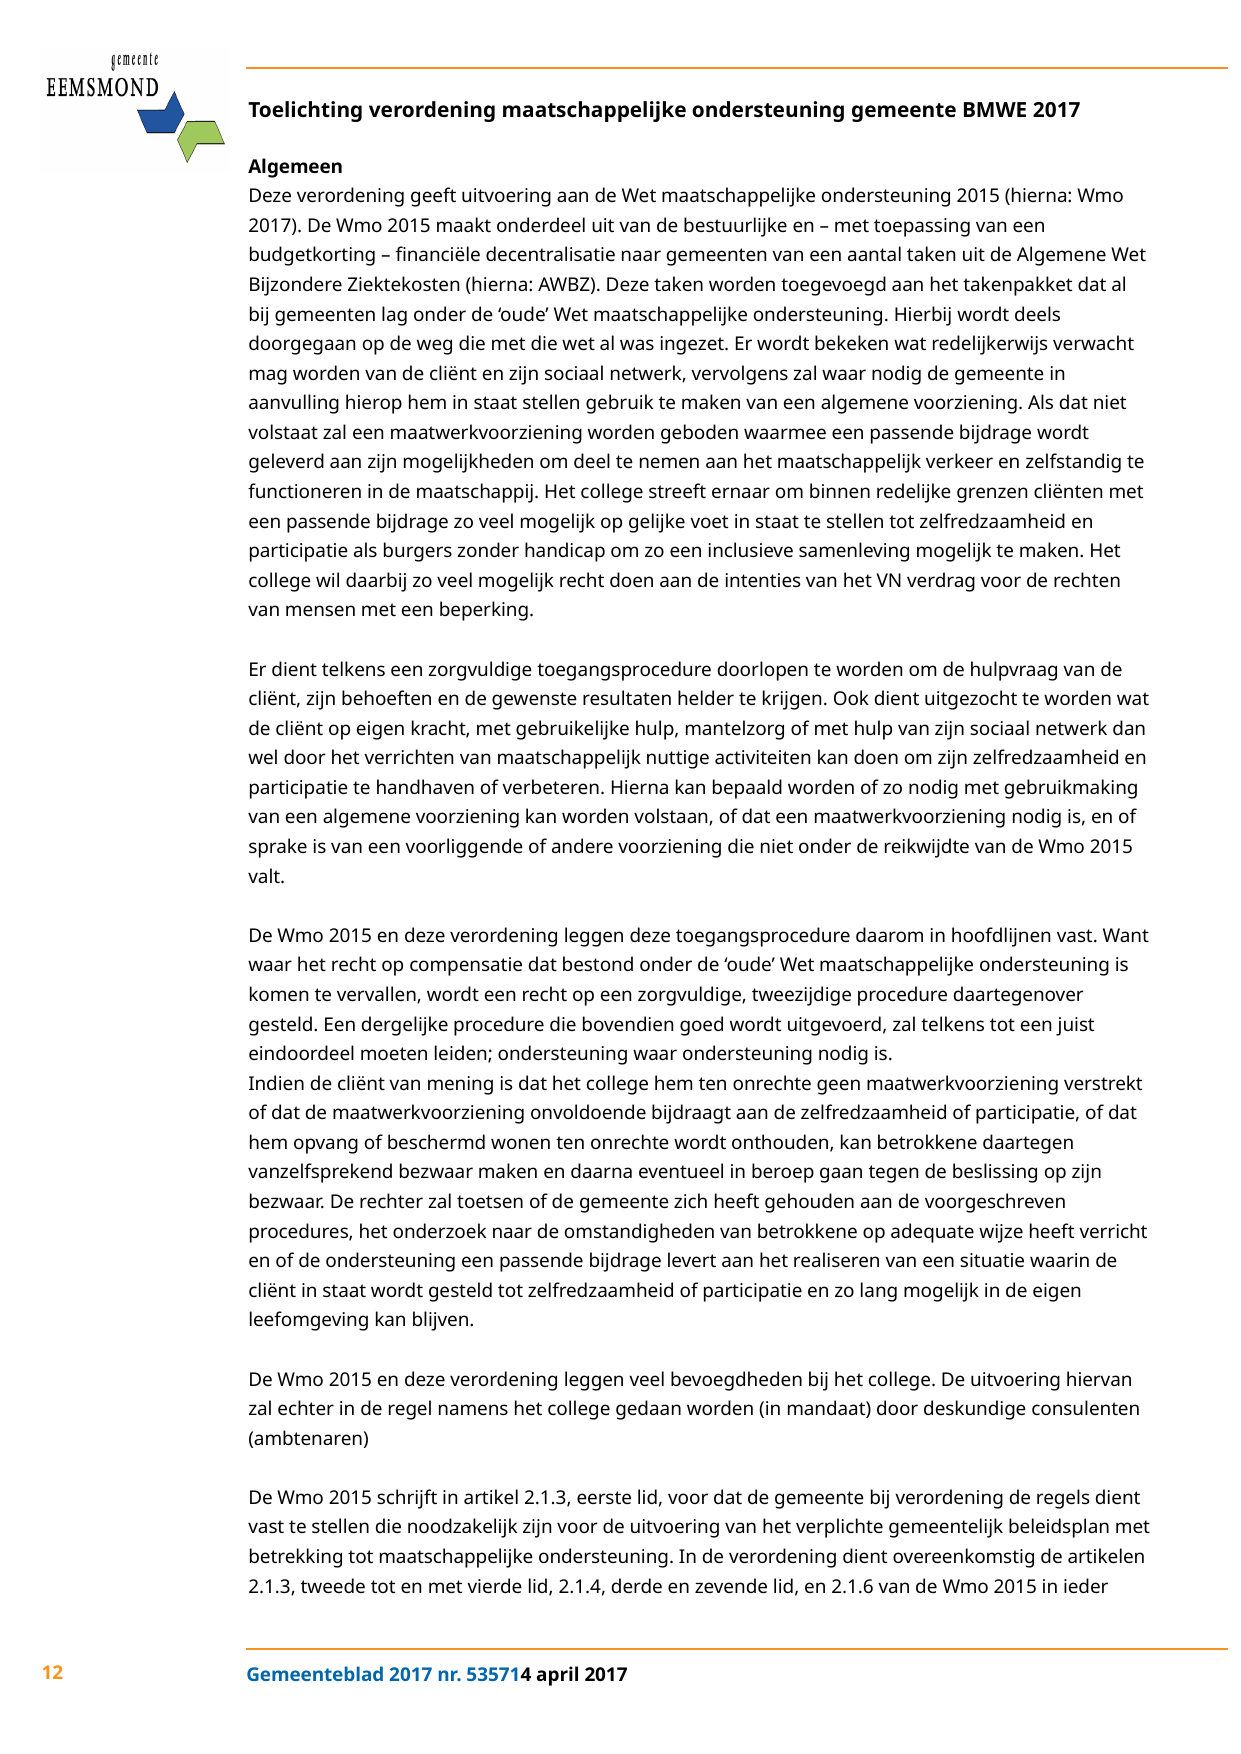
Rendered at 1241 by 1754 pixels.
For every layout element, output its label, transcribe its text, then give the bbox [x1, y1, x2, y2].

text Algemeen [248, 153, 1152, 179]
text Er dient telkens een zorgvuldige toegangsprocedure doorlopen te worden om de hulpvraag van de cliënt, zijn behoeften en de gewenste resultaten helder te krijgen. Ook dient uitgezocht te worden wat de cliënt op eigen kracht, met gebruikelijke hulp, mantelzorg of met hulp van zijn sociaal netwerk dan wel door het verrichten van maatschappelijk nuttige activiteiten kan doen om zijn zelfredzaamheid en participatie te handhaven of verbeteren. Hierna kan bepaald worden of zo nodig met gebruikmaking van een algemene voorziening kan worden volstaan, of dat een maatwerkvoorziening nodig is, en of sprake is van een voorliggende of andere voorziening die niet onder de reikwijdte van de Wmo 2015 valt. [248, 656, 1152, 889]
text De Wmo 2015 en deze verordening leggen veel bevoegdheden bij het college. De uitvoering hiervan zal echter in de regel namens het college gedaan worden (in mandaat) door deskundige consulenten (ambtenaren) [248, 1366, 1152, 1451]
text Indien de cliënt van mening is dat het college hem ten onrechte geen maatwerkvoorziening verstrekt of dat de maatwerkvoorziening onvoldoende bijdraagt aan de zelfredzaamheid of participatie, of dat hem opvang of beschermd wonen ten onrechte wordt onthouden, kan betrokkene daartegen vanzelfsprekend bezwaar maken en daarna eventueel in beroep gaan tegen de beslissing op zijn bezwaar. De rechter zal toetsen of de gemeente zich heeft gehouden aan de voorgeschreven procedures, het onderzoek naar de omstandigheden van betrokkene op adequate wijze heeft verricht en of de ondersteuning een passende bijdrage levert aan het realiseren van een situatie waarin de cliënt in staat wordt gesteld tot zelfredzaamheid of participatie en zo lang mogelijk in de eigen leefomgeving kan blijven. [248, 1070, 1152, 1332]
text De Wmo 2015 en deze verordening leggen deze toegangsprocedure daarom in hoofdlijnen vast. Want waar het recht op compensatie dat bestond onder de ‘oude’ Wet maatschappelijke ondersteuning is komen te vervallen, wordt een recht op een zorgvuldige, tweezijdige procedure daartegenover gesteld. Een dergelijke procedure die bovendien goed wordt uitgevoerd, zal telkens tot een juist eindoordeel moeten leiden; ondersteuning waar ondersteuning nodig is. [248, 922, 1152, 1066]
text De Wmo 2015 schrijft in artikel 2.1.3, eerste lid, voor dat de gemeente bij verordening de regels dient vast te stellen die noodzakelijk zijn voor de uitvoering van het verplichte gemeentelijk beleidsplan met betrekking tot maatschappelijke ondersteuning. In de verordening dient overeenkomstig de artikelen 2.1.3, tweede tot en met vierde lid, 2.1.4, derde en zevende lid, en 2.1.6 van de Wmo 2015 in ieder [248, 1484, 1152, 1599]
text Toelichting verordening maatschappelijke ondersteuning gemeente BMWE 2017 [248, 95, 1152, 123]
picture [41, 47, 231, 172]
text Deze verordening geeft uitvoering aan de Wet maatschappelijke ondersteuning 2015 (hierna: Wmo 2017). De Wmo 2015 maakt onderdeel uit van de bestuurlijke en – met toepassing van een budgetkorting – financiële decentralisatie naar gemeenten van een aantal taken uit de Algemene Wet Bijzondere Ziektekosten (hierna: AWBZ). Deze taken worden toegevoegd aan het takenpakket dat al bij gemeenten lag onder de ‘oude’ Wet maatschappelijke ondersteuning. Hierbij wordt deels doorgegaan op de weg die met die wet al was ingezet. Er wordt bekeken wat redelijkerwijs verwacht mag worden van de cliënt en zijn sociaal netwerk, vervolgens zal waar nodig de gemeente in aanvulling hierop hem in staat stellen gebruik te maken van een algemene voorziening. Als dat niet volstaat zal een maatwerkvoorziening worden geboden waarmee een passende bijdrage wordt geleverd aan zijn mogelijkheden om deel te nemen aan het maatschappelijk verkeer en zelfstandig te functioneren in de maatschappij. Het college streeft ernaar om binnen redelijke grenzen cliënten met een passende bijdrage zo veel mogelijk op gelijke voet in staat te stellen tot zelfredzaamheid en participatie als burgers zonder handicap om zo een inclusieve samenleving mogelijk te maken. Het college wil daarbij zo veel mogelijk recht doen aan de intenties van het VN verdrag voor de rechten van mensen met een beperking. [248, 182, 1152, 622]
